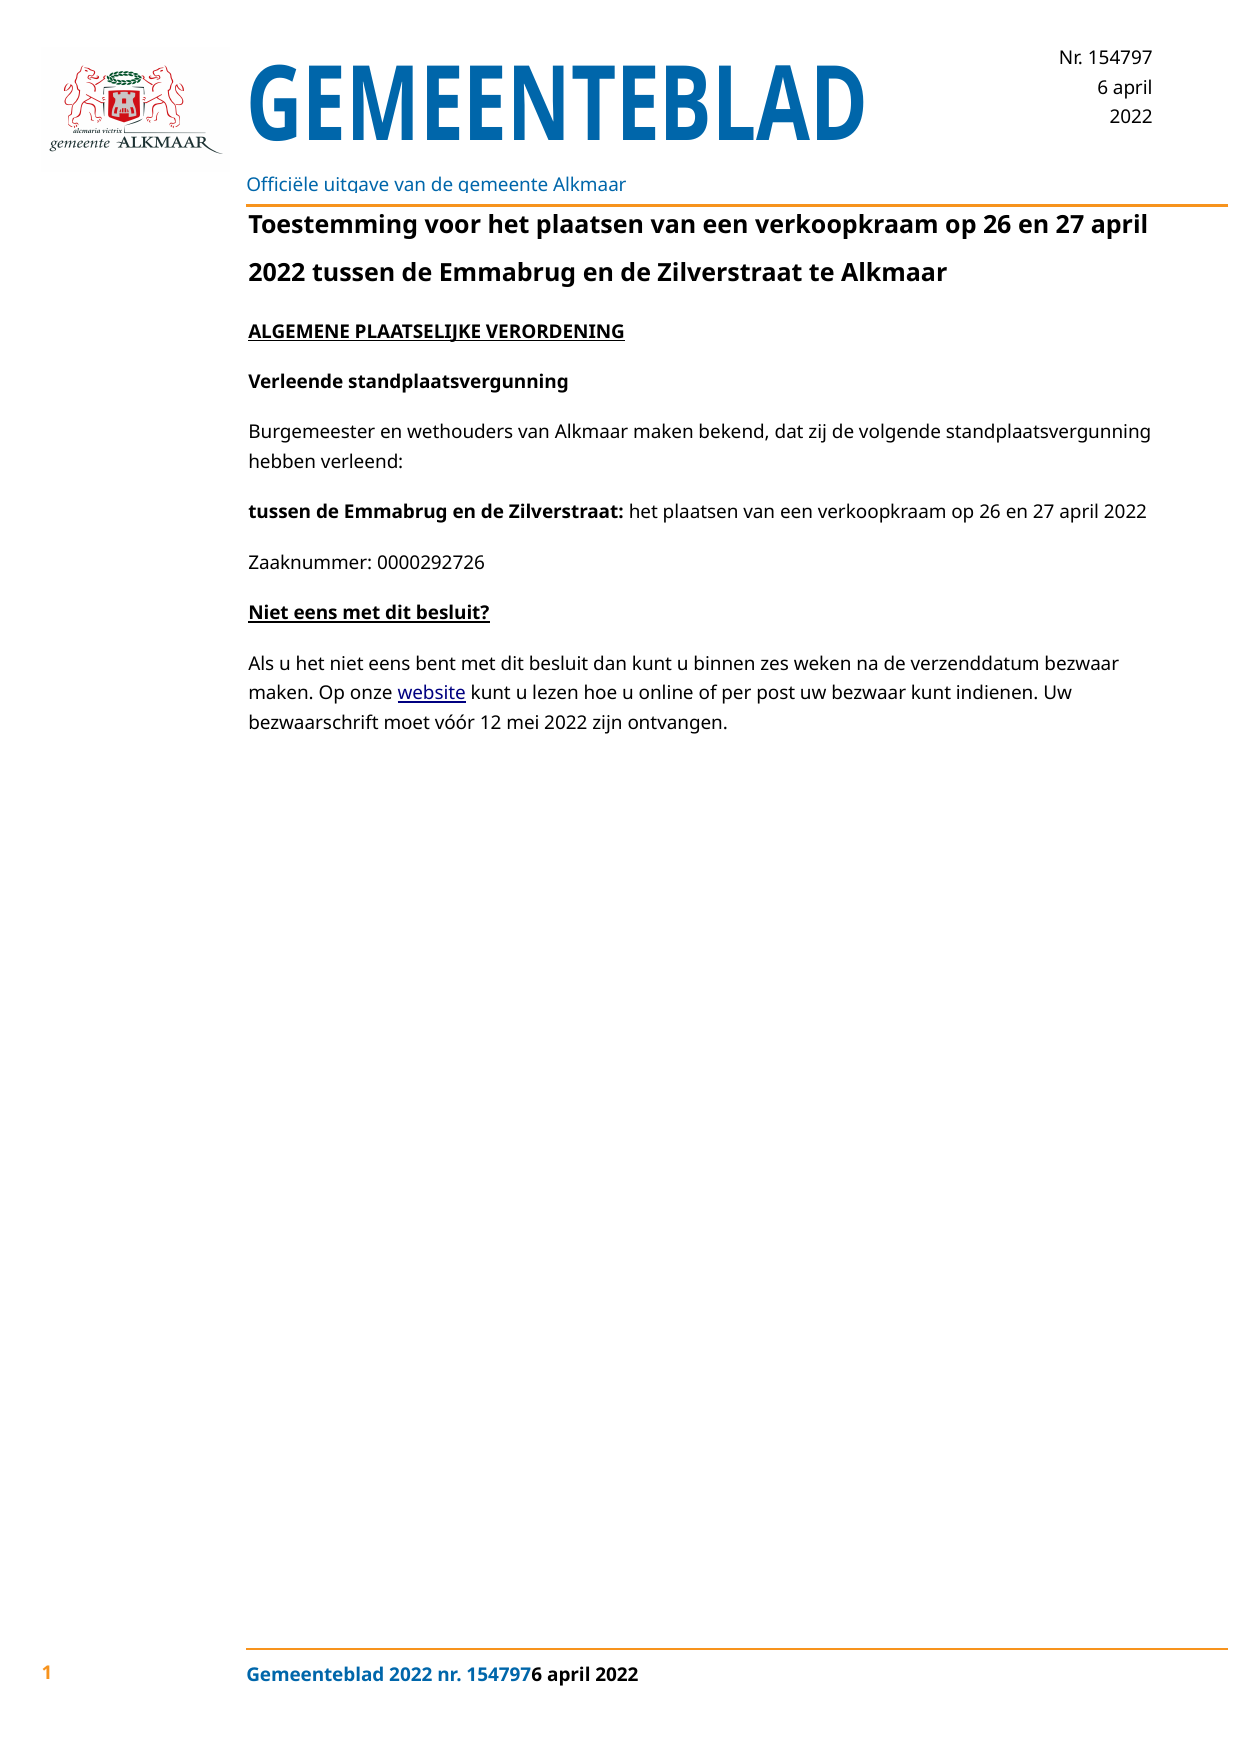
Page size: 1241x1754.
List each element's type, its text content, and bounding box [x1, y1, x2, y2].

text Burgemeester en wethouders van Alkmaar maken bekend, dat zij de volgende standplaatsvergunning hebben verleend: [248, 419, 1152, 474]
text tussen de Emmabrug en de Zilverstraat: het plaatsen van een verkoopkraam op 26 en 27 april 2022 [248, 499, 1152, 524]
text ALGEMENE PLAATSELIJKE VERORDENING [248, 318, 1152, 344]
text Zaaknummer: 0000292726 [248, 549, 1152, 575]
text Toestemming voor het plaatsen van een verkoopkraam op 26 en 27 april 2022 tussen de Emmabrug en de Zilverstraat te Alkmaar [248, 207, 1152, 288]
text Niet eens met dit besluit? [248, 599, 1152, 625]
text Als u het niet eens bent met dit besluit dan kunt u binnen zes weken na de verzenddatum bezwaar maken. Op onze website kunt u lezen hoe u online of per post uw bezwaar kunt indienen. Uw bezwaarschrift moet vóór 12 mei 2022 zijn ontvangen. [248, 650, 1152, 735]
text Verleende standplaatsvergunning [248, 368, 1152, 394]
picture [41, 47, 231, 172]
